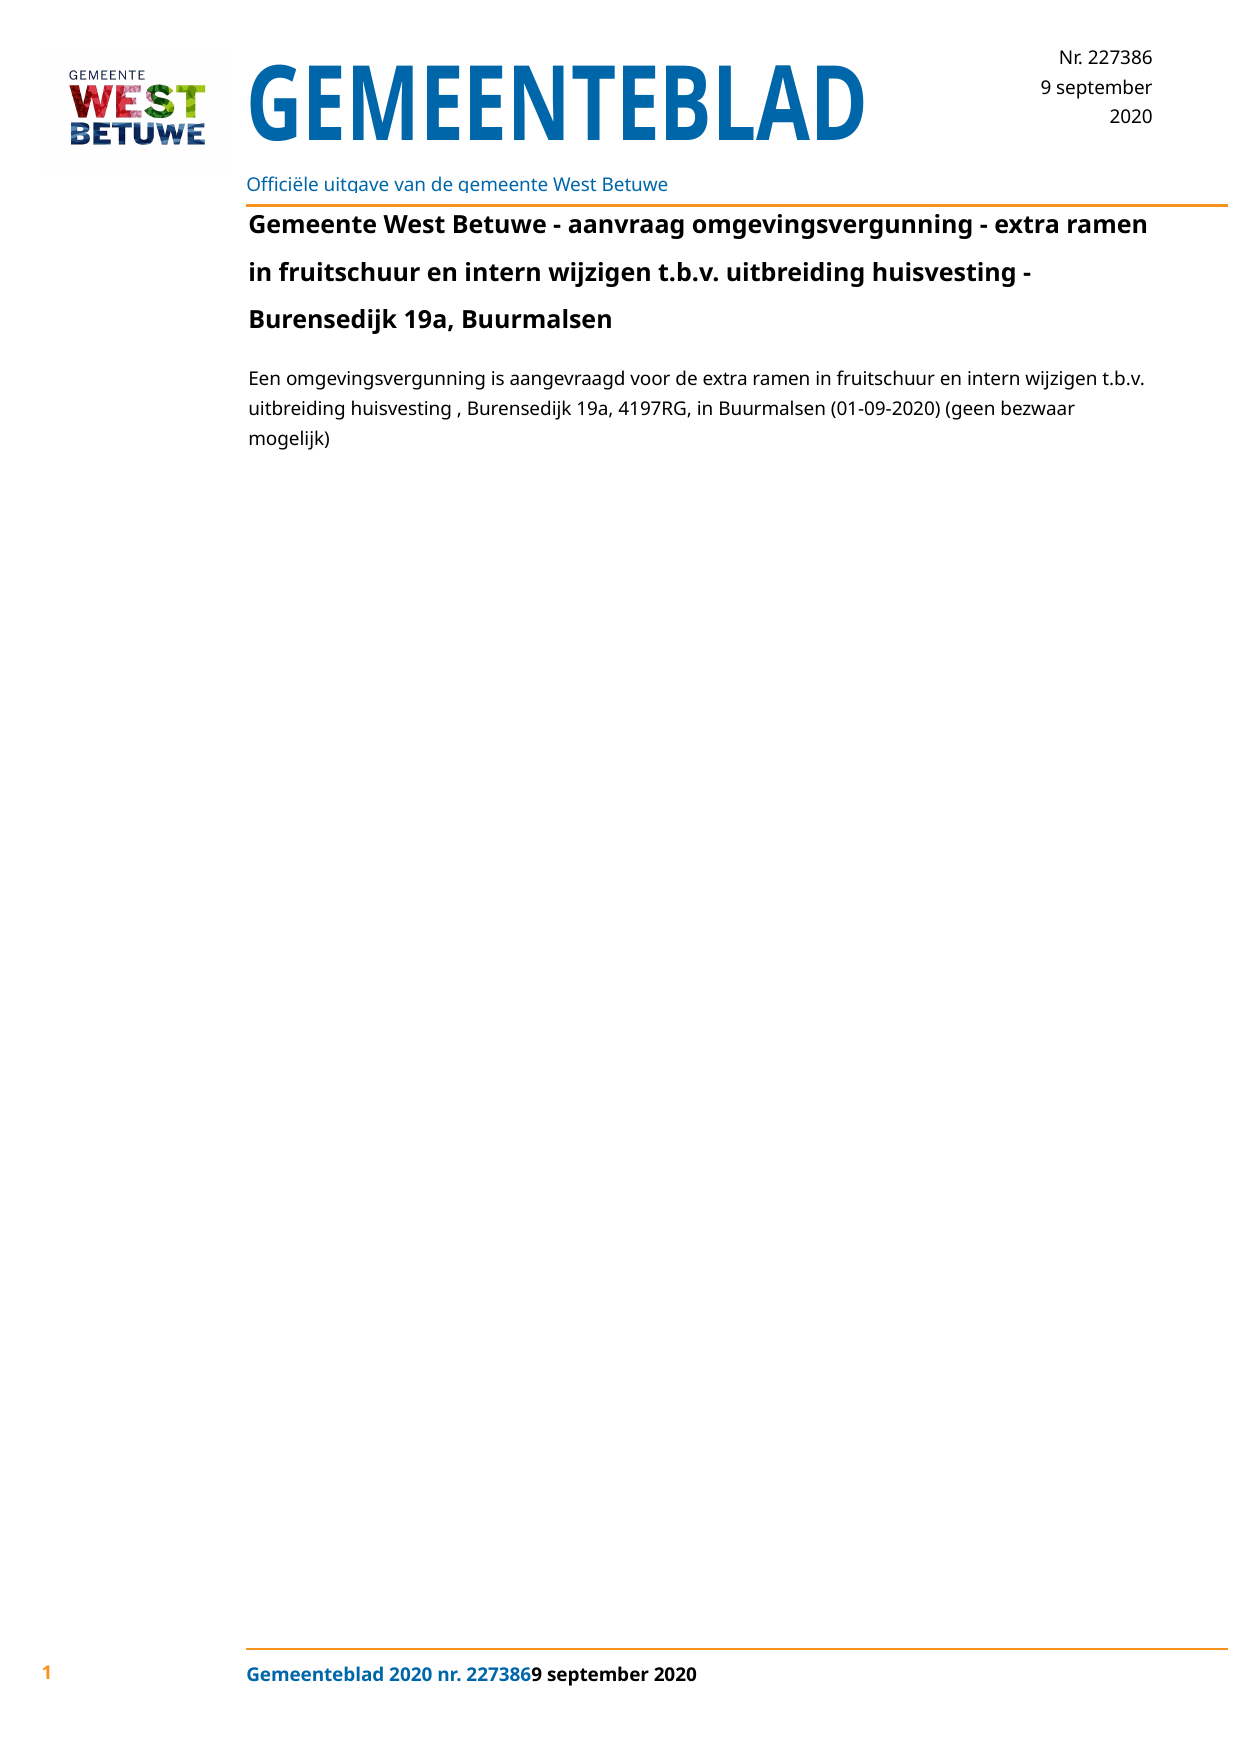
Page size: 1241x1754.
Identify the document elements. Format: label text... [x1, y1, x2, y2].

text Gemeente West Betuwe - aanvraag omgevingsvergunning - extra ramen in fruitschuur en intern wijzigen t.b.v. uitbreiding huisvesting - Burensedijk 19a, Buurmalsen [248, 207, 1152, 336]
picture [41, 47, 231, 172]
text Een omgevingsvergunning is aangevraagd voor de extra ramen in fruitschuur en intern wijzigen t.b.v. uitbreiding huisvesting , Burensedijk 19a, 4197RG, in Buurmalsen (01-09-2020) (geen bezwaar mogelijk) [248, 366, 1152, 450]
